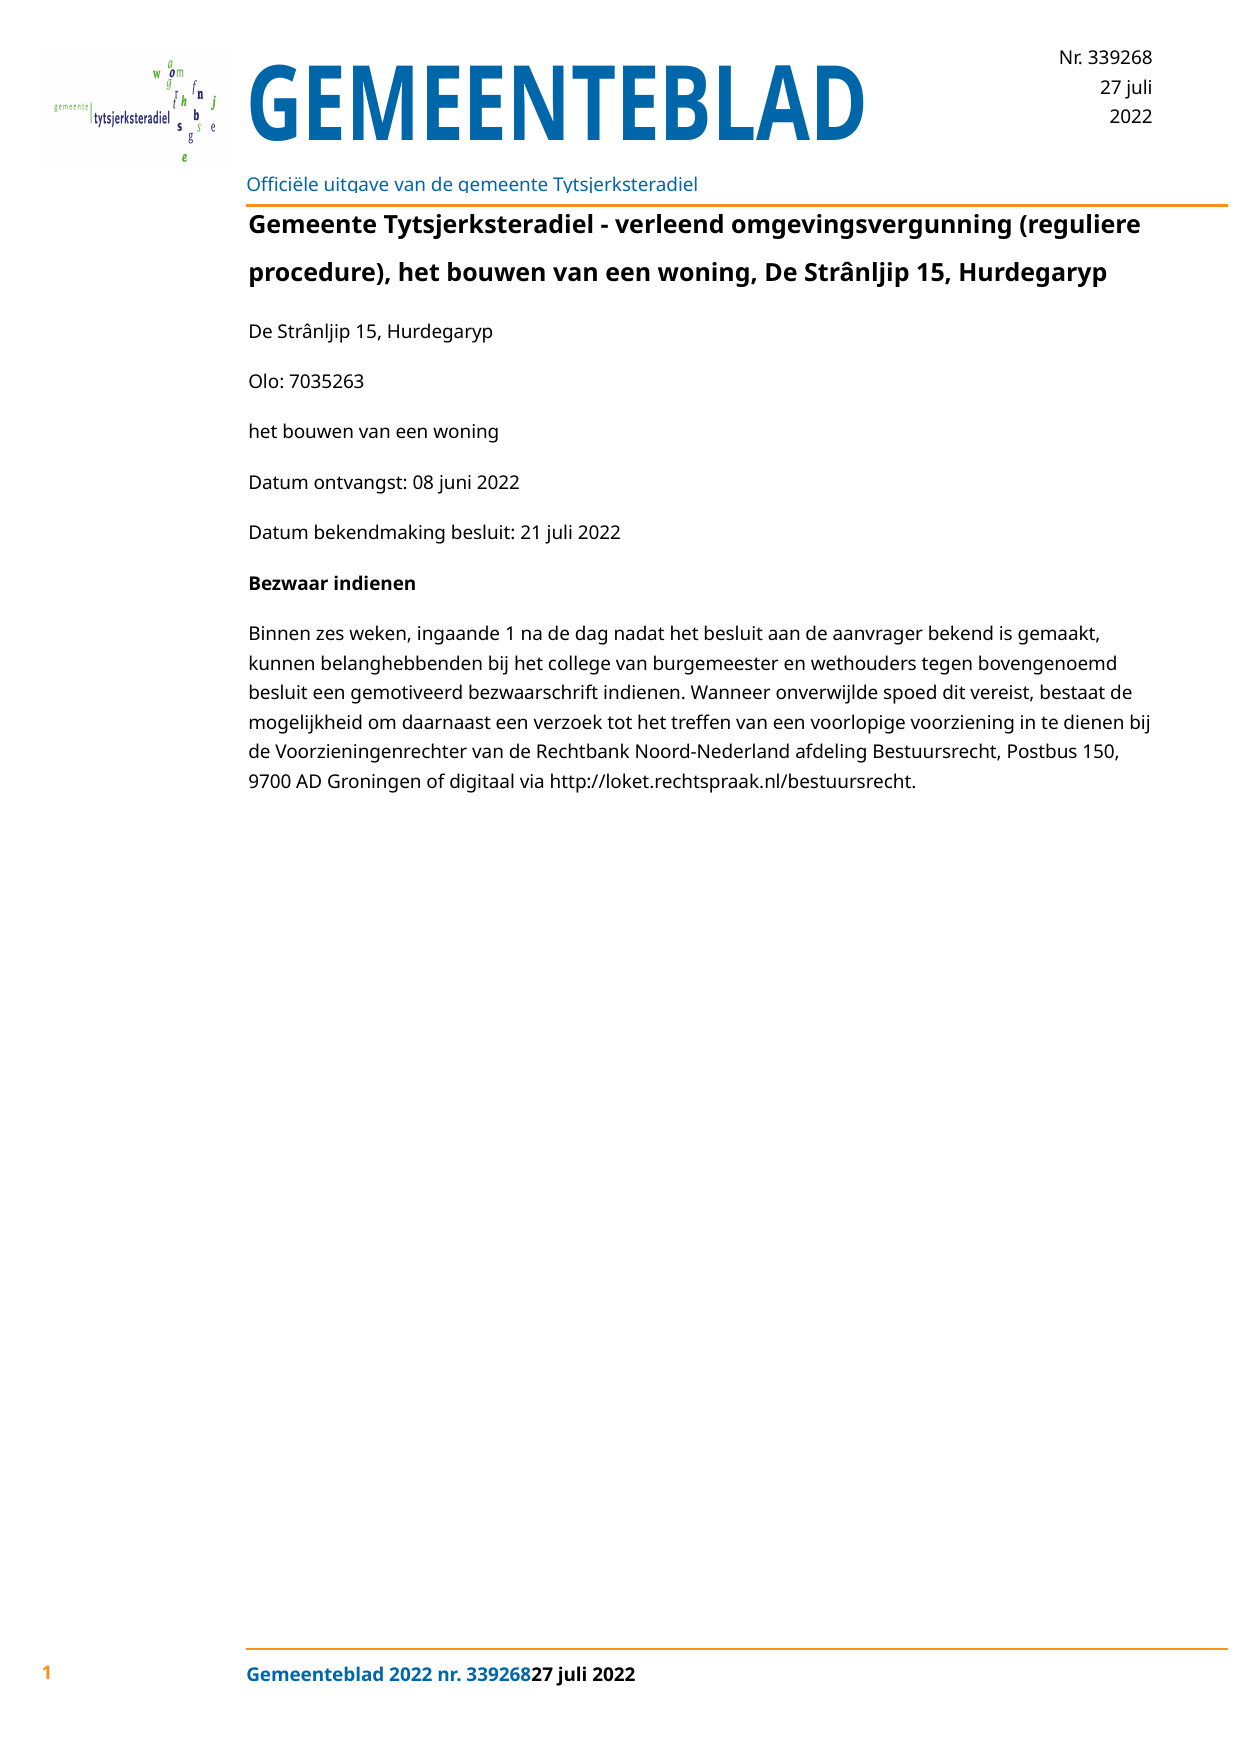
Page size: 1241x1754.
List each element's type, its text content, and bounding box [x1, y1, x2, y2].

text Gemeente Tytsjerksteradiel - verleend omgevingsvergunning (reguliere procedure), het bouwen van een woning, De Strânljip 15, Hurdegaryp [248, 207, 1152, 288]
text Datum bekendmaking besluit: 21 juli 2022 [248, 519, 1152, 545]
text Datum ontvangst: 08 juni 2022 [248, 469, 1152, 495]
text Bezwaar indienen [248, 570, 1152, 596]
text het bouwen van een woning [248, 419, 1152, 444]
picture [41, 47, 231, 172]
text De Strânljip 15, Hurdegaryp [248, 318, 1152, 344]
text Olo: 7035263 [248, 368, 1152, 394]
text Binnen zes weken, ingaande 1 na de dag nadat het besluit aan de aanvrager bekend is gemaakt, kunnen belanghebbenden bij het college van burgemeester en wethouders tegen bovengenoemd besluit een gemotiveerd bezwaarschrift indienen. Wanneer onverwijlde spoed dit vereist, bestaat de mogelijkheid om daarnaast een verzoek tot het treffen van een voorlopige voorziening in te dienen bij de Voorzieningenrechter van de Rechtbank Noord-Nederland afdeling Bestuursrecht, Postbus 150, 9700 AD Groningen of digitaal via http://loket.rechtspraak.nl/bestuursrecht. [248, 620, 1152, 794]
